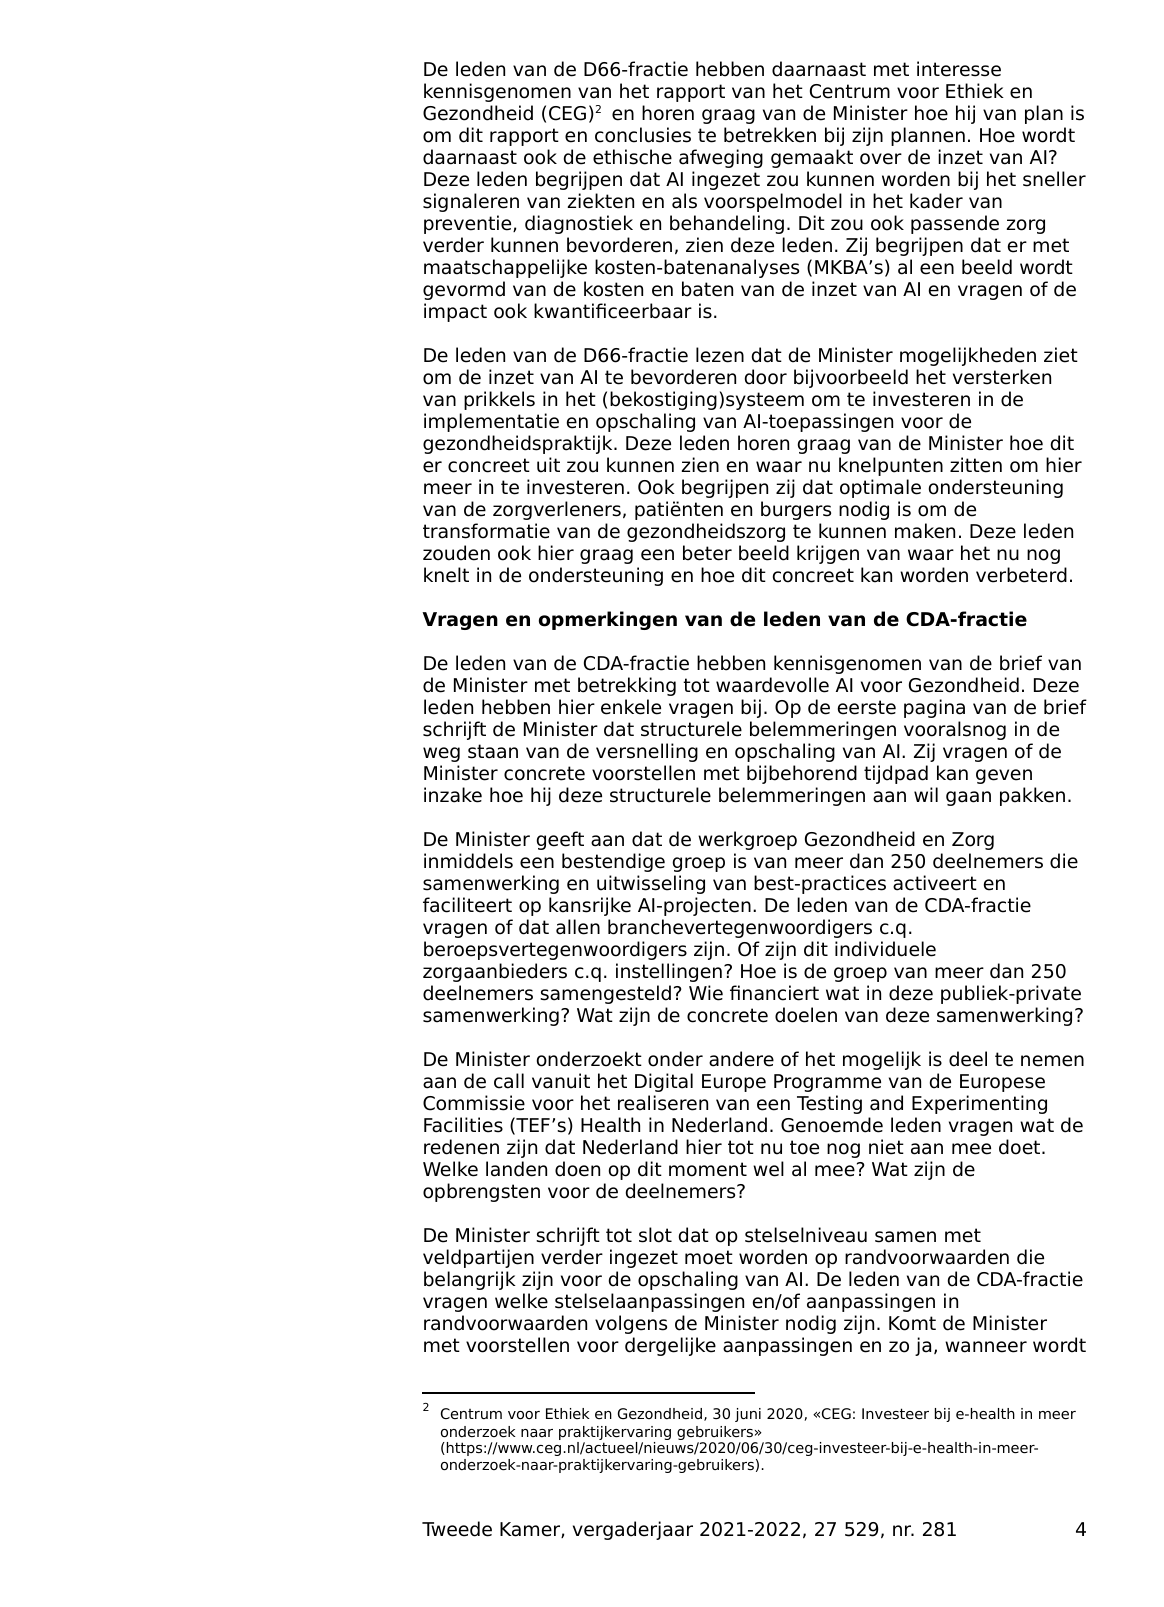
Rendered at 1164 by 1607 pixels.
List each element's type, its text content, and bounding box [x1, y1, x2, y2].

text De Minister schrijft tot slot dat op stelselniveau samen met veldpartijen verder ingezet moet worden op randvoorwaarden die belangrijk zijn voor de opschaling van AI. De leden van de CDA-fractie vragen welke stelselaanpassingen en/of aanpassingen in randvoorwaarden volgens de Minister nodig zijn. Komt de Minister met voorstellen voor dergelijke aanpassingen en zo ja, wanneer wordt [422, 1225, 1087, 1357]
text De Minister onderzoekt onder andere of het mogelijk is deel te nemen aan de call vanuit het Digital Europe Programme van de Europese Commissie voor het realiseren van een Testing and Experimenting Facilities (TEF’s) Health in Nederland. Genoemde leden vragen wat de redenen zijn dat Nederland hier tot nu toe nog niet aan mee doet. Welke landen doen op dit moment wel al mee? Wat zijn de opbrengsten voor de deelnemers? [422, 1049, 1087, 1203]
text Centrum voor Ethiek en Gezondheid, 30 juni 2020, «CEG: Investeer bij e-health in meer onderzoek naar praktijkervaring gebruikers» (https://www.ceg.nl/actueel/nieuws/2020/06/30/ceg-investeer-bij-e-health-in-meer-onderzoek-naar-praktijkervaring-gebruikers). [422, 1402, 1087, 1474]
subtitle Vragen en opmerkingen van de leden van de CDA-fractie [422, 609, 1087, 631]
text De Minister geeft aan dat de werkgroep Gezondheid en Zorg inmiddels een bestendige groep is van meer dan 250 deelnemers die samenwerking en uitwisseling van best-practices activeert en faciliteert op kansrijke AI-projecten. De leden van de CDA-fractie vragen of dat allen branchevertegenwoordigers c.q. beroepsvertegenwoordigers zijn. Of zijn dit individuele zorgaanbieders c.q. instellingen? Hoe is de groep van meer dan 250 deelnemers samengesteld? Wie financiert wat in deze publiek-private samenwerking? Wat zijn de concrete doelen van deze samenwerking? [422, 829, 1087, 1027]
text De leden van de D66-fractie lezen dat de Minister mogelijkheden ziet om de inzet van AI te bevorderen door bijvoorbeeld het versterken van prikkels in het (bekostiging)systeem om te investeren in de implementatie en opschaling van AI-toepassingen voor de gezondheidspraktijk. Deze leden horen graag van de Minister hoe dit er concreet uit zou kunnen zien en waar nu knelpunten zitten om hier meer in te investeren. Ook begrijpen zij dat optimale ondersteuning van de zorgverleners, patiënten en burgers nodig is om de transformatie van de gezondheidszorg te kunnen maken. Deze leden zouden ook hier graag een beter beeld krijgen van waar het nu nog knelt in de ondersteuning en hoe dit concreet kan worden verbeterd. [422, 345, 1087, 587]
text De leden van de D66-fractie hebben daarnaast met interesse kennisgenomen van het rapport van het Centrum voor Ethiek en Gezondheid (CEG) en horen graag van de Minister hoe hij van plan is om dit rapport en conclusies te betrekken bij zijn plannen. Hoe wordt daarnaast ook de ethische afweging gemaakt over de inzet van AI? Deze leden begrijpen dat AI ingezet zou kunnen worden bij het sneller signaleren van ziekten en als voorspelmodel in het kader van preventie, diagnostiek en behandeling. Dit zou ook passende zorg verder kunnen bevorderen, zien deze leden. Zij begrijpen dat er met maatschappelijke kosten-batenanalyses (MKBA’s) al een beeld wordt gevormd van de kosten en baten van de inzet van AI en vragen of de impact ook kwantificeerbaar is. [422, 59, 1087, 323]
text De leden van de CDA-fractie hebben kennisgenomen van de brief van de Minister met betrekking tot waardevolle AI voor Gezondheid. Deze leden hebben hier enkele vragen bij. Op de eerste pagina van de brief schrijft de Minister dat structurele belemmeringen vooralsnog in de weg staan van de versnelling en opschaling van AI. Zij vragen of de Minister concrete voorstellen met bijbehorend tijdpad kan geven inzake hoe hij deze structurele belemmeringen aan wil gaan pakken. [422, 653, 1087, 807]
